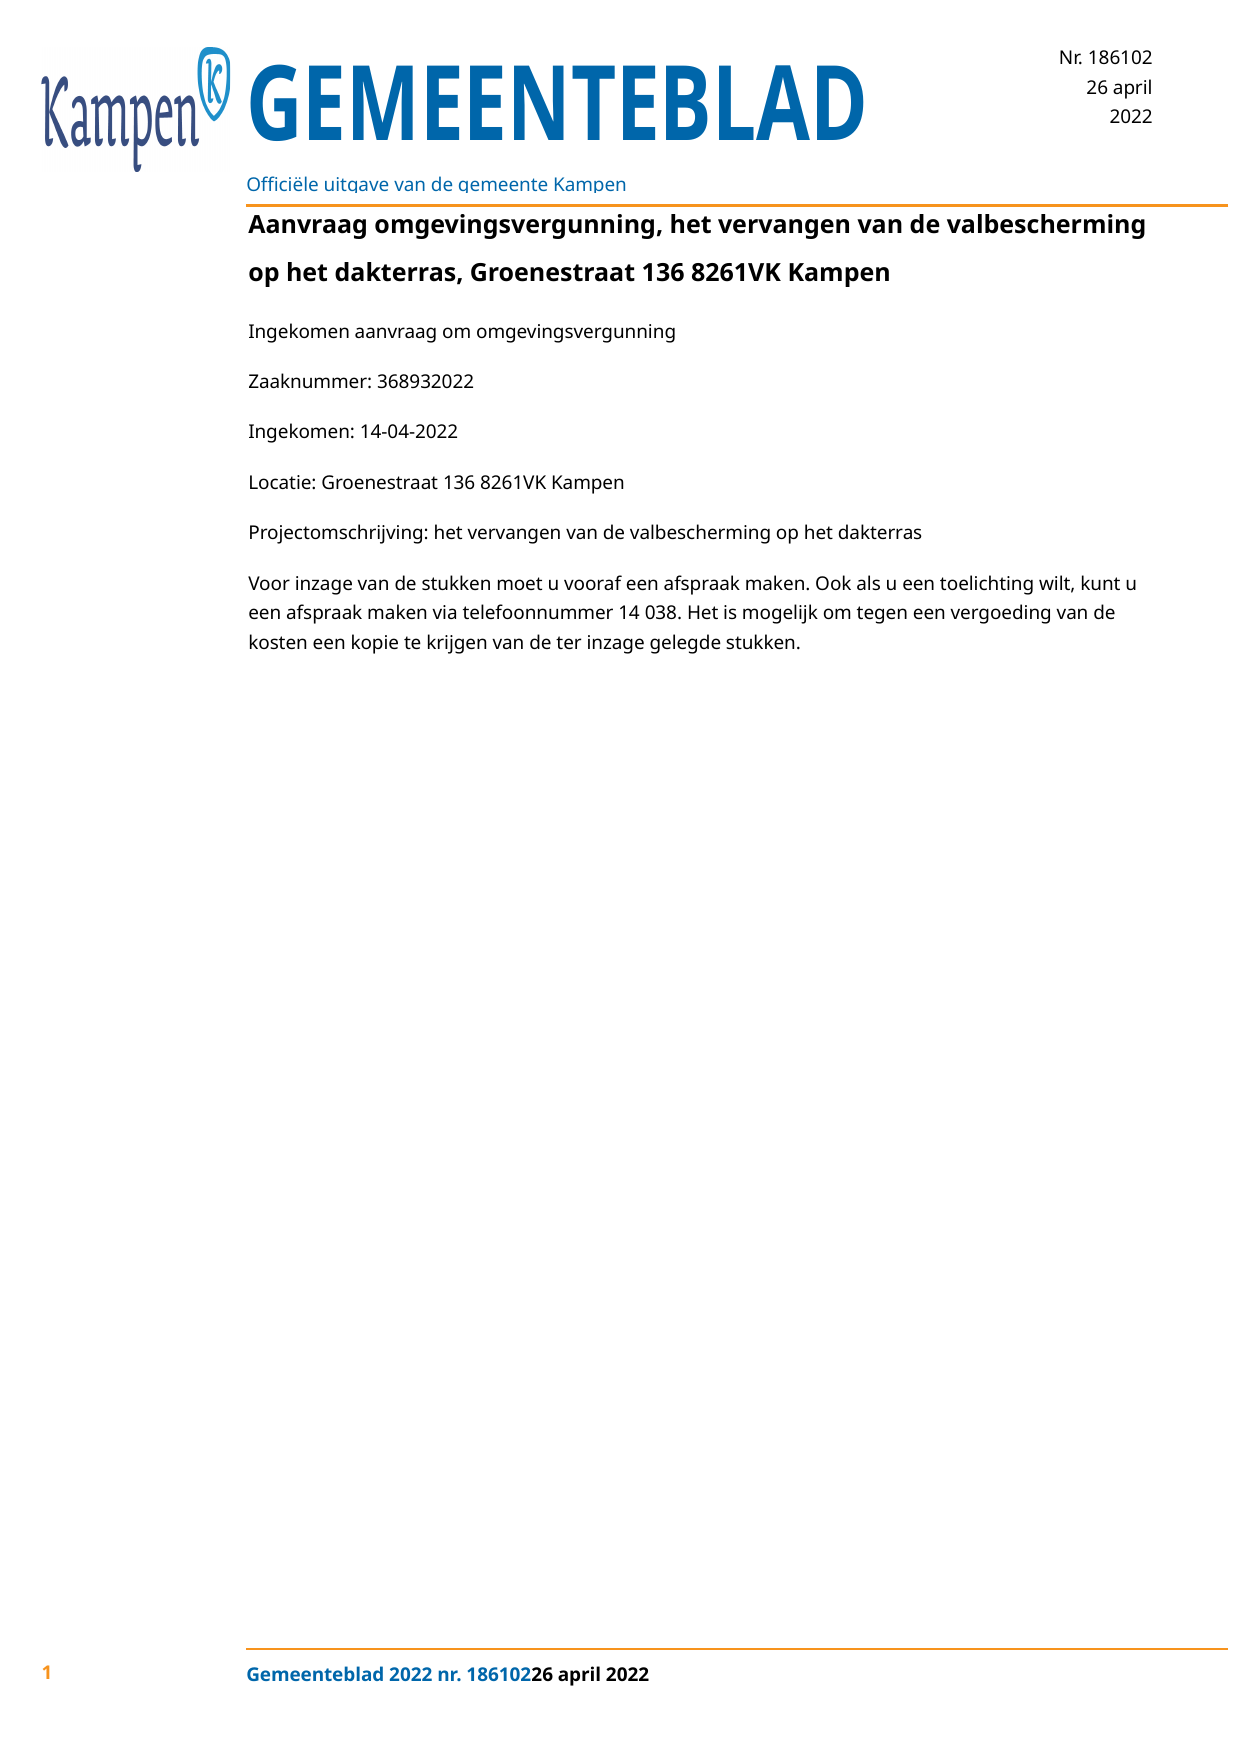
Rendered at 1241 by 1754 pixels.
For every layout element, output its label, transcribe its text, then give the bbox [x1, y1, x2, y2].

text Zaaknummer: 368932022 [248, 368, 1152, 394]
text Ingekomen: 14-04-2022 [248, 419, 1152, 444]
text Locatie: Groenestraat 136 8261VK Kampen [248, 469, 1152, 495]
text Aanvraag omgevingsvergunning, het vervangen van de valbescherming op het dakterras, Groenestraat 136 8261VK Kampen [248, 207, 1152, 288]
text Projectomschrijving: het vervangen van de valbescherming op het dakterras [248, 519, 1152, 545]
text Ingekomen aanvraag om omgevingsvergunning [248, 318, 1152, 344]
text Voor inzage van de stukken moet u vooraf een afspraak maken. Ook als u een toelichting wilt, kunt u een afspraak maken via telefoonnummer 14 038. Het is mogelijk om tegen een vergoeding van de kosten een kopie te krijgen van de ter inzage gelegde stukken. [248, 570, 1152, 655]
picture [41, 47, 231, 172]
